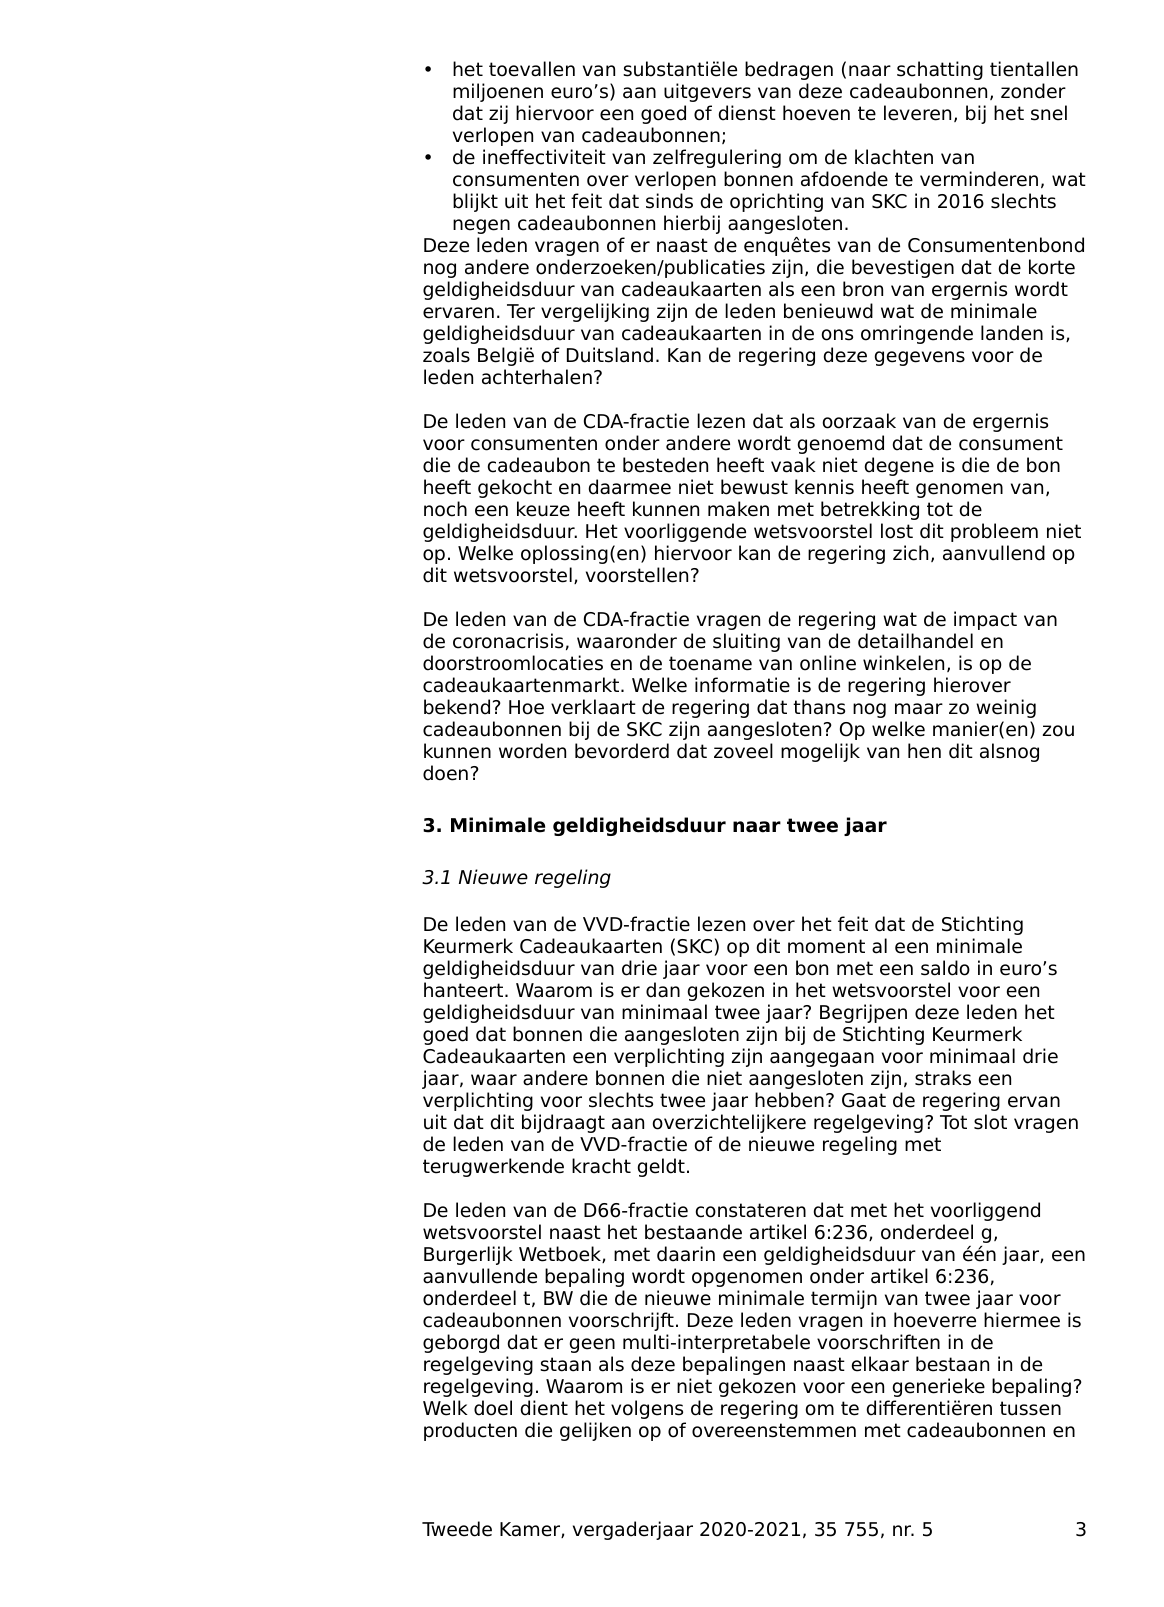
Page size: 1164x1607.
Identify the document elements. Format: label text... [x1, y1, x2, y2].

text De leden van de CDA-fractie vragen de regering wat de impact van de coronacrisis, waaronder de sluiting van de detailhandel en doorstroomlocaties en de toename van online winkelen, is op de cadeaukaartenmarkt. Welke informatie is de regering hierover bekend? Hoe verklaart de regering dat thans nog maar zo weinig cadeaubonnen bij de SKC zijn aangesloten? Op welke manier(en) zou kunnen worden bevorderd dat zoveel mogelijk van hen dit alsnog doen? [422, 609, 1087, 785]
subtitle 3. Minimale geldigheidsduur naar twee jaar [422, 815, 1087, 837]
text De leden van de CDA-fractie lezen dat als oorzaak van de ergernis voor consumenten onder andere wordt genoemd dat de consument die de cadeaubon te besteden heeft vaak niet degene is die de bon heeft gekocht en daarmee niet bewust kennis heeft genomen van, noch een keuze heeft kunnen maken met betrekking tot de geldigheidsduur. Het voorliggende wetsvoorstel lost dit probleem niet op. Welke oplossing(en) hiervoor kan de regering zich, aanvullend op dit wetsvoorstel, voorstellen? [422, 411, 1087, 587]
text • de ineffectiviteit van zelfregulering om de klachten van consumenten over verlopen bonnen afdoende te verminderen, wat blijkt uit het feit dat sinds de oprichting van SKC in 2016 slechts negen cadeaubonnen hierbij aangesloten. [422, 147, 1087, 235]
text De leden van de D66-fractie constateren dat met het voorliggend wetsvoorstel naast het bestaande artikel 6:236, onderdeel g, Burgerlijk Wetboek, met daarin een geldigheidsduur van één jaar, een aanvullende bepaling wordt opgenomen onder artikel 6:236, onderdeel t, BW die de nieuwe minimale termijn van twee jaar voor cadeaubonnen voorschrijft. Deze leden vragen in hoeverre hiermee is geborgd dat er geen multi-interpretabele voorschriften in de regelgeving staan als deze bepalingen naast elkaar bestaan in de regelgeving. Waarom is er niet gekozen voor een generieke bepaling? Welk doel dient het volgens de regering om te differentiëren tussen producten die gelijken op of overeenstemmen met cadeaubonnen en [422, 1200, 1087, 1441]
text De leden van de VVD-fractie lezen over het feit dat de Stichting Keurmerk Cadeaukaarten (SKC) op dit moment al een minimale geldigheidsduur van drie jaar voor een bon met een saldo in euro’s hanteert. Waarom is er dan gekozen in het wetsvoorstel voor een geldigheidsduur van minimaal twee jaar? Begrijpen deze leden het goed dat bonnen die aangesloten zijn bij de Stichting Keurmerk Cadeaukaarten een verplichting zijn aangegaan voor minimaal drie jaar, waar andere bonnen die niet aangesloten zijn, straks een verplichting voor slechts twee jaar hebben? Gaat de regering ervan uit dat dit bijdraagt aan overzichtelijkere regelgeving? Tot slot vragen de leden van de VVD-fractie of de nieuwe regeling met terugwerkende kracht geldt. [422, 914, 1087, 1177]
text Deze leden vragen of er naast de enquêtes van de Consumentenbond nog andere onderzoeken/publicaties zijn, die bevestigen dat de korte geldigheidsduur van cadeaukaarten als een bron van ergernis wordt ervaren. Ter vergelijking zijn de leden benieuwd wat de minimale geldigheidsduur van cadeaukaarten in de ons omringende landen is, zoals België of Duitsland. Kan de regering deze gegevens voor de leden achterhalen? [422, 235, 1087, 389]
text • het toevallen van substantiële bedragen (naar schatting tientallen miljoenen euro’s) aan uitgevers van deze cadeaubonnen, zonder dat zij hiervoor een goed of dienst hoeven te leveren, bij het snel verlopen van cadeaubonnen; [422, 59, 1087, 147]
subtitle 3.1 Nieuwe regeling [422, 867, 1087, 889]
